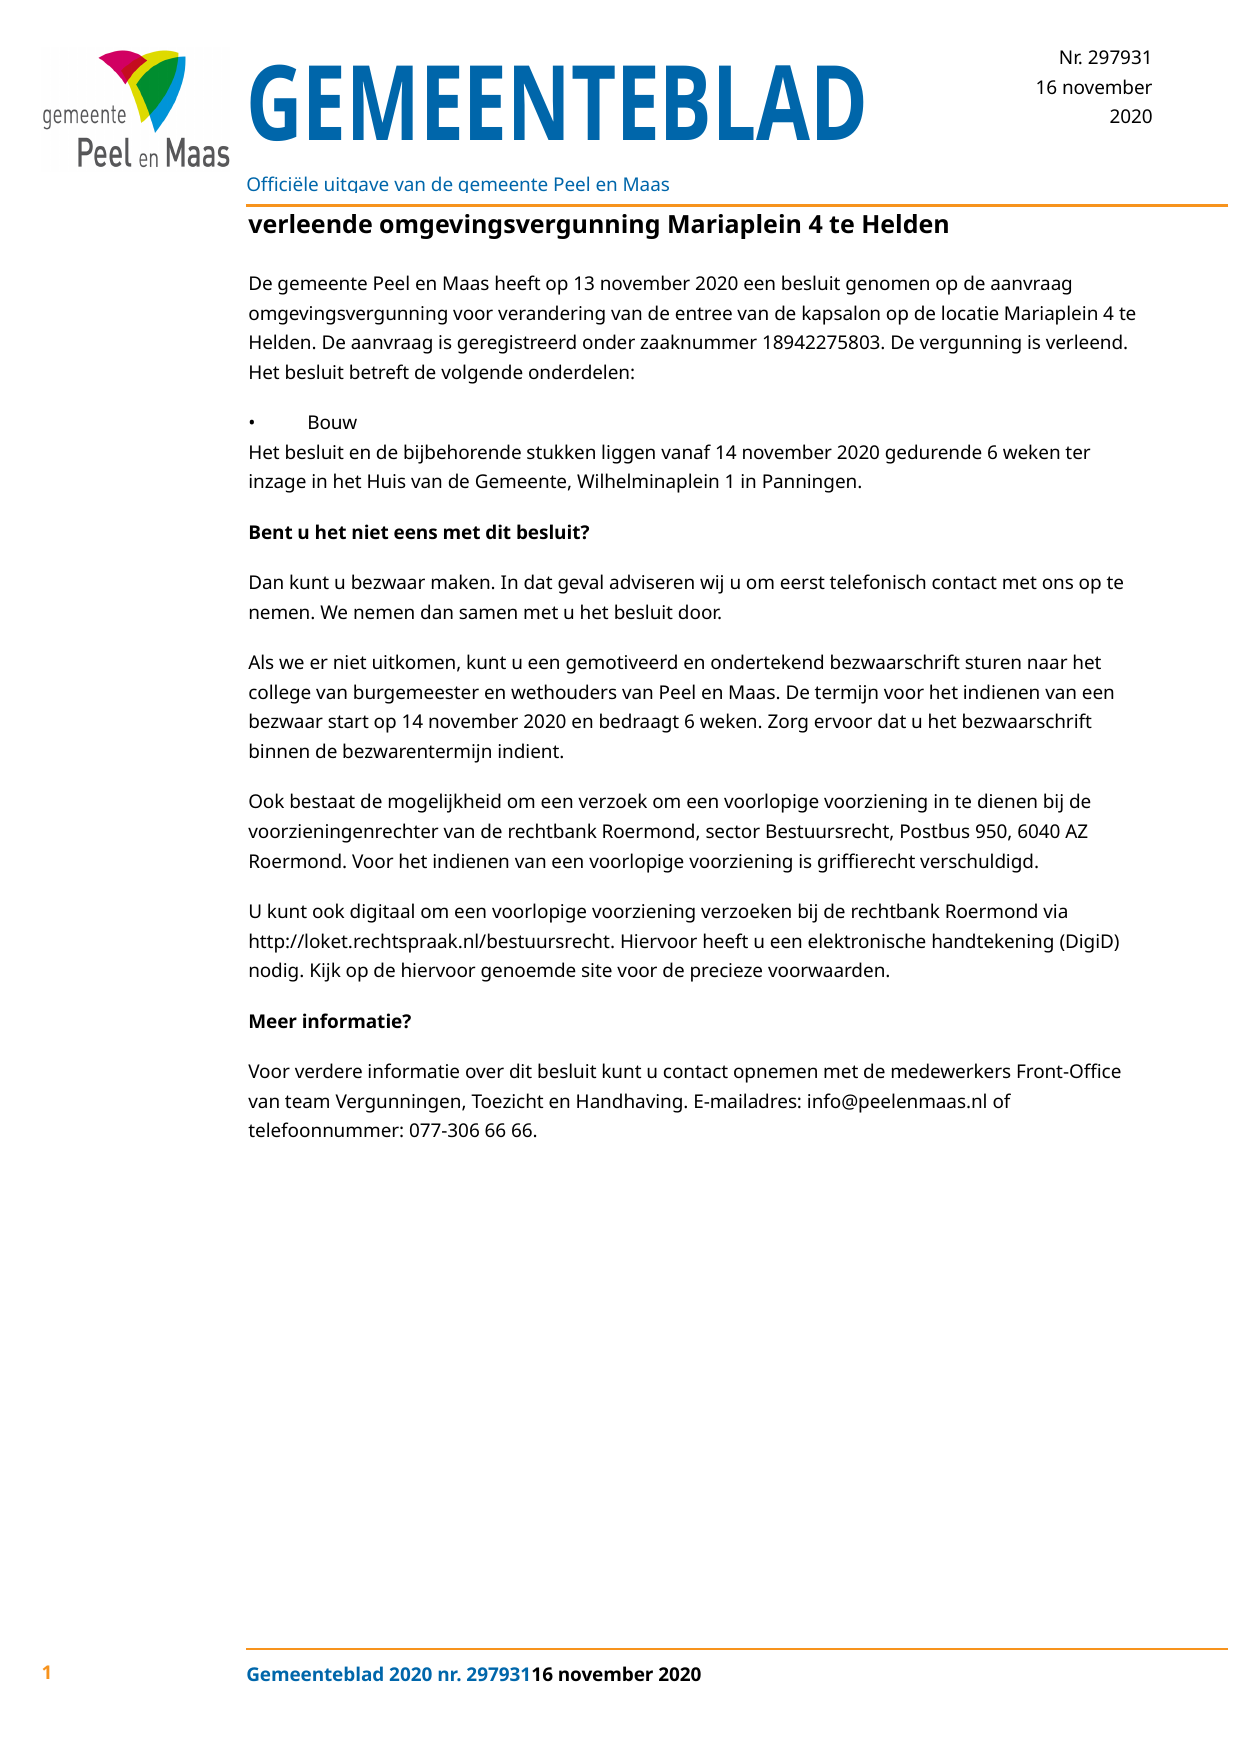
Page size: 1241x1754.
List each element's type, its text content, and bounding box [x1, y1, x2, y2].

text verleende omgevingsvergunning Mariaplein 4 te Helden [248, 207, 1152, 241]
text Meer informatie? [248, 1008, 1152, 1033]
text U kunt ook digitaal om een voorlopige voorziening verzoeken bij de rechtbank Roermond via http://loket.rechtspraak.nl/bestuursrecht. Hiervoor heeft u een elektronische handtekening (DigiD) nodig. Kijk op de hiervoor genoemde site voor de precieze voorwaarden. [248, 898, 1152, 983]
text Het besluit en de bijbehorende stukken liggen vanaf 14 november 2020 gedurende 6 weken ter inzage in het Huis van de Gemeente, Wilhelminaplein 1 in Panningen. [248, 439, 1152, 494]
text Ook bestaat de mogelijkheid om een verzoek om een voorlopige voorziening in te dienen bij de voorzieningenrechter van de rechtbank Roermond, sector Bestuursrecht, Postbus 950, 6040 AZ Roermond. Voor het indienen van een voorlopige voorziening is griffierecht verschuldigd. [248, 789, 1152, 873]
text Voor verdere informatie over dit besluit kunt u contact opnemen met de medewerkers Front-Office van team Vergunningen, Toezicht en Handhaving. E-mailadres: info@peelenmaas.nl of telefoonnummer: 077-306 66 66. [248, 1058, 1152, 1143]
list Bouw [248, 409, 1152, 435]
picture [41, 47, 231, 172]
text Als we er niet uitkomen, kunt u een gemotiveerd en ondertekend bezwaarschrift sturen naar het college van burgemeester en wethouders van Peel en Maas. De termijn voor het indienen van een bezwaar start op 14 november 2020 en bedraagt 6 weken. Zorg ervoor dat u het bezwaarschrift binnen de bezwarentermijn indient. [248, 649, 1152, 764]
text Bent u het niet eens met dit besluit? [248, 519, 1152, 545]
text Dan kunt u bezwaar maken. In dat geval adviseren wij u om eerst telefonisch contact met ons op te nemen. We nemen dan samen met u het besluit door. [248, 569, 1152, 625]
text De gemeente Peel en Maas heeft op 13 november 2020 een besluit genomen op de aanvraag omgevingsvergunning voor verandering van de entree van de kapsalon op de locatie Mariaplein 4 te Helden. De aanvraag is geregistreerd onder zaaknummer 18942275803. De vergunning is verleend. Het besluit betreft de volgende onderdelen: [248, 270, 1152, 385]
